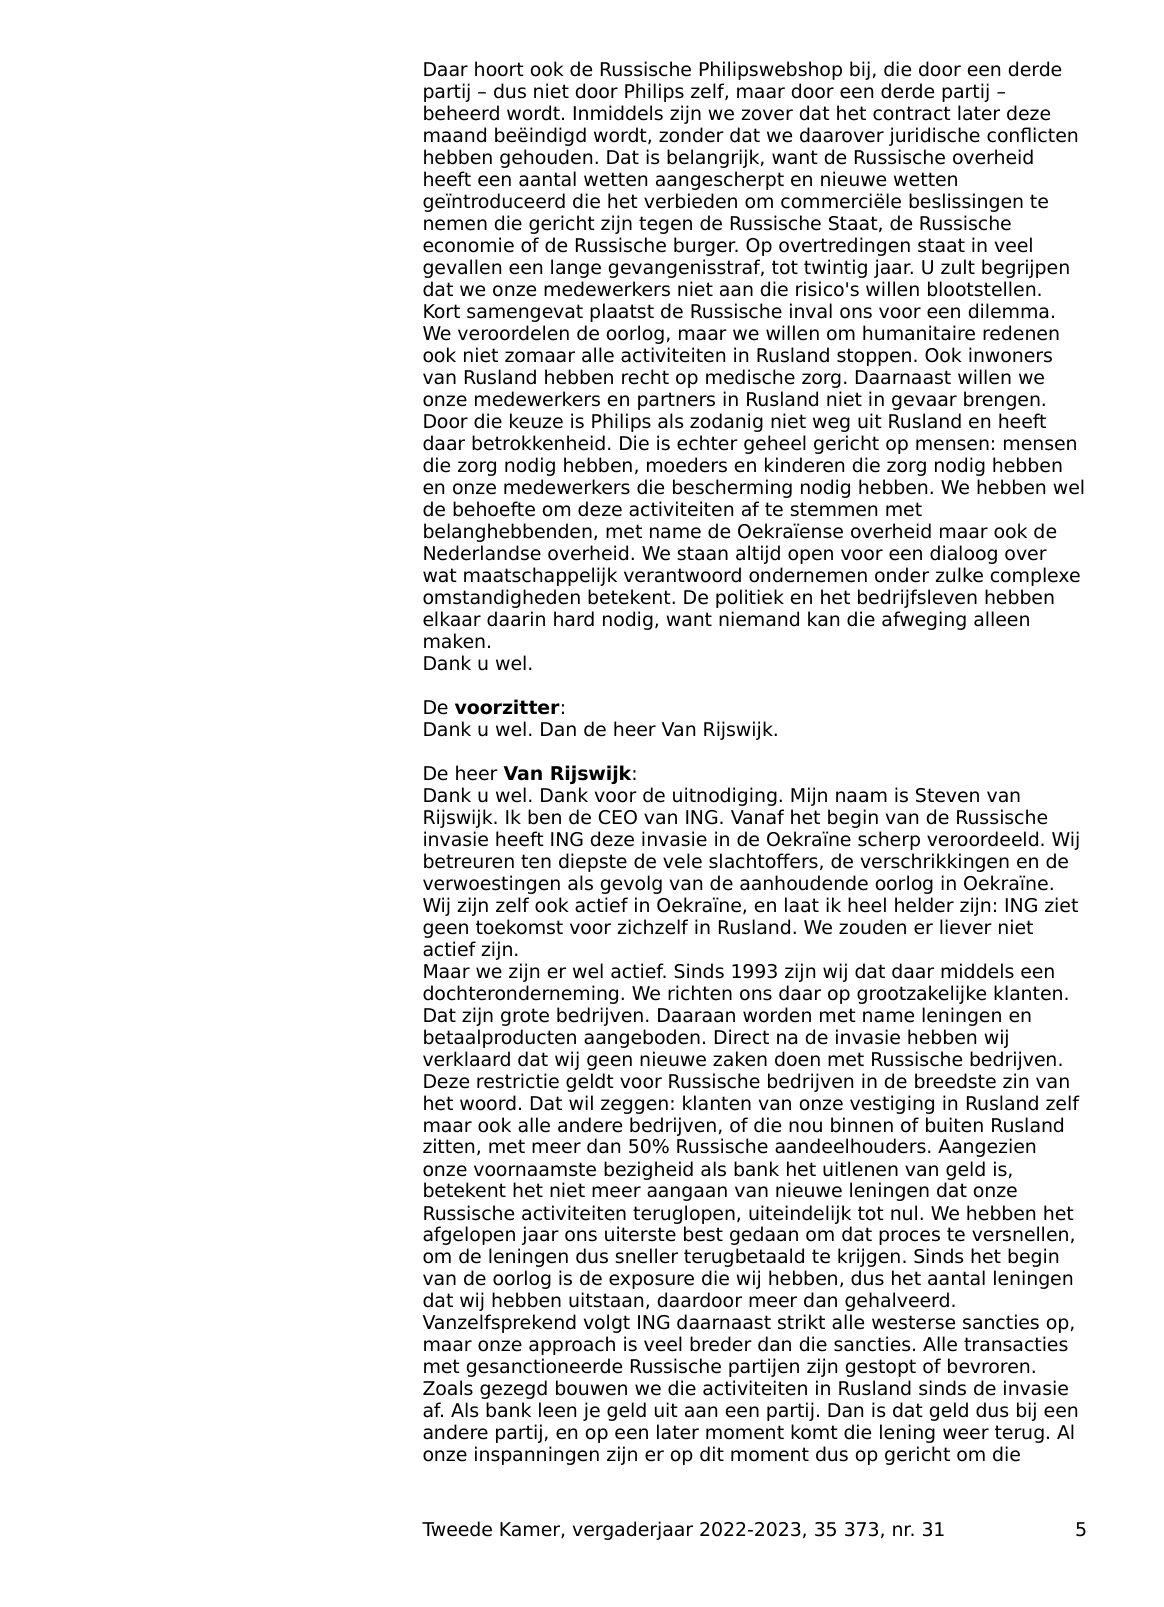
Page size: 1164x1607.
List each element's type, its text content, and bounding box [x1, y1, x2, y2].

text Dank u wel. [422, 652, 1087, 674]
text Vanzelfsprekend volgt ING daarnaast strikt alle westerse sancties op, maar onze approach is veel breder dan die sancties. Alle transacties met gesanctioneerde Russische partijen zijn gestopt of bevroren. Zoals gezegd bouwen we die activiteiten in Rusland sinds de invasie af. Als bank leen je geld uit aan een partij. Dan is dat geld dus bij een andere partij, en op een later moment komt die lening weer terug. Al onze inspanningen zijn er op dit moment dus op gericht om die [422, 1312, 1087, 1466]
text Daar hoort ook de Russische Philipswebshop bij, die door een derde partij – dus niet door Philips zelf, maar door een derde partij – beheerd wordt. Inmiddels zijn we zover dat het contract later deze maand beëindigd wordt, zonder dat we daarover juridische conflicten hebben gehouden. Dat is belangrijk, want de Russische overheid heeft een aantal wetten aangescherpt en nieuwe wetten geïntroduceerd die het verbieden om commerciële beslissingen te nemen die gericht zijn tegen de Russische Staat, de Russische economie of de Russische burger. Op overtredingen staat in veel gevallen een lange gevangenisstraf, tot twintig jaar. U zult begrijpen dat we onze medewerkers niet aan die risico's willen blootstellen. [422, 59, 1087, 301]
text Kort samengevat plaatst de Russische inval ons voor een dilemma. We veroordelen de oorlog, maar we willen om humanitaire redenen ook niet zomaar alle activiteiten in Rusland stoppen. Ook inwoners van Rusland hebben recht op medische zorg. Daarnaast willen we onze medewerkers en partners in Rusland niet in gevaar brengen. Door die keuze is Philips als zodanig niet weg uit Rusland en heeft daar betrokkenheid. Die is echter geheel gericht op mensen: mensen die zorg nodig hebben, moeders en kinderen die zorg nodig hebben en onze medewerkers die bescherming nodig hebben. We hebben wel de behoefte om deze activiteiten af te stemmen met belanghebbenden, met name de Oekraïense overheid maar ook de Nederlandse overheid. We staan altijd open voor een dialoog over wat maatschappelijk verantwoord ondernemen onder zulke complexe omstandigheden betekent. De politiek en het bedrijfsleven hebben elkaar daarin hard nodig, want niemand kan die afweging alleen maken. [422, 301, 1087, 652]
text Dank u wel. Dank voor de uitnodiging. Mijn naam is Steven van Rijswijk. Ik ben de CEO van ING. Vanaf het begin van de Russische invasie heeft ING deze invasie in de Oekraïne scherp veroordeeld. Wij betreuren ten diepste de vele slachtoffers, de verschrikkingen en de verwoestingen als gevolg van de aanhoudende oorlog in Oekraïne. Wij zijn zelf ook actief in Oekraïne, en laat ik heel helder zijn: ING ziet geen toekomst voor zichzelf in Rusland. We zouden er liever niet actief zijn. [422, 785, 1087, 961]
text De heer Van Rijswijk: [422, 763, 1087, 785]
text De voorzitter: [422, 697, 1087, 719]
text Maar we zijn er wel actief. Sinds 1993 zijn wij dat daar middels een dochteronderneming. We richten ons daar op grootzakelijke klanten. Dat zijn grote bedrijven. Daaraan worden met name leningen en betaalproducten aangeboden. Direct na de invasie hebben wij verklaard dat wij geen nieuwe zaken doen met Russische bedrijven. Deze restrictie geldt voor Russische bedrijven in de breedste zin van het woord. Dat wil zeggen: klanten van onze vestiging in Rusland zelf maar ook alle andere bedrijven, of die nou binnen of buiten Rusland zitten, met meer dan 50% Russische aandeelhouders. Aangezien onze voornaamste bezigheid als bank het uitlenen van geld is, betekent het niet meer aangaan van nieuwe leningen dat onze Russische activiteiten teruglopen, uiteindelijk tot nul. We hebben het afgelopen jaar ons uiterste best gedaan om dat proces te versnellen, om de leningen dus sneller terugbetaald te krijgen. Sinds het begin van de oorlog is de exposure die wij hebben, dus het aantal leningen dat wij hebben uitstaan, daardoor meer dan gehalveerd. [422, 961, 1087, 1312]
text Dank u wel. Dan de heer Van Rijswijk. [422, 719, 1087, 741]
